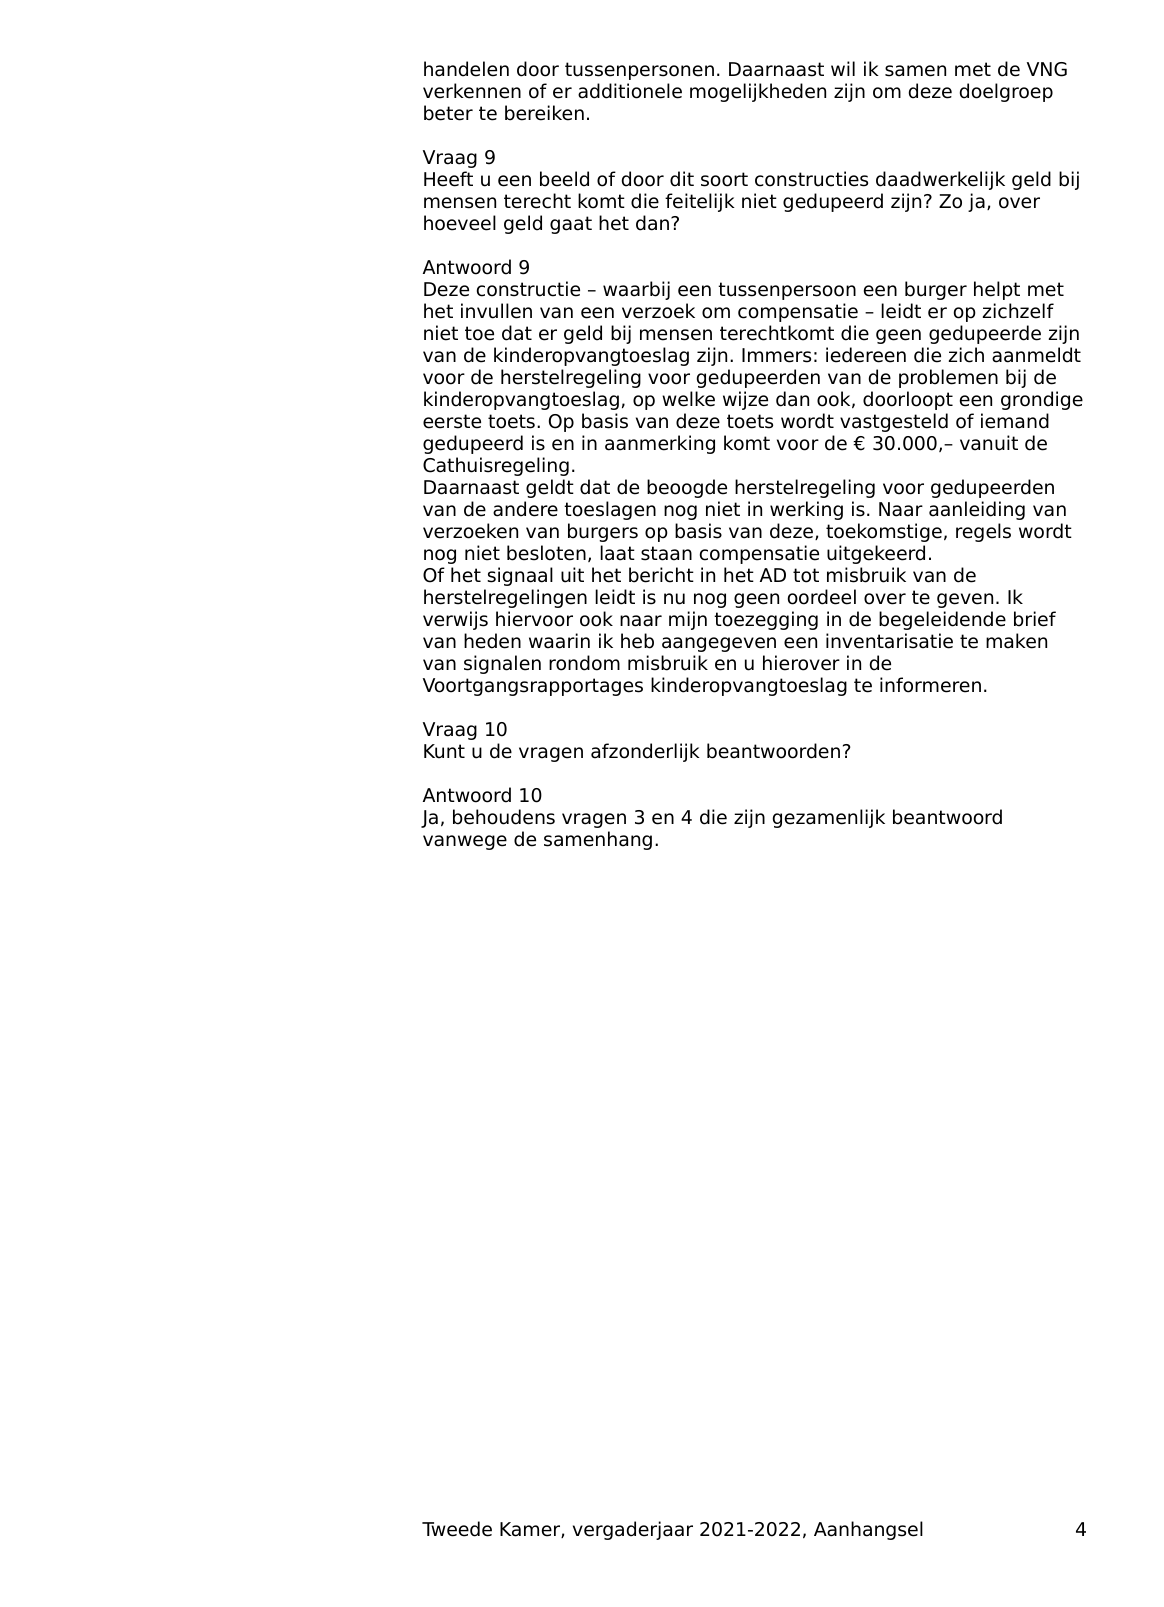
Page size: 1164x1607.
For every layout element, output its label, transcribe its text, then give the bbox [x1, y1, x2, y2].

text Vraag 9 [422, 147, 1087, 169]
text Antwoord 9 [422, 257, 1087, 279]
text Heeft u een beeld of door dit soort constructies daadwerkelijk geld bij mensen terecht komt die feitelijk niet gedupeerd zijn? Zo ja, over hoeveel geld gaat het dan? [422, 169, 1087, 235]
text Kunt u de vragen afzonderlijk beantwoorden? [422, 741, 1087, 763]
text Daarnaast geldt dat de beoogde herstelregeling voor gedupeerden van de andere toeslagen nog niet in werking is. Naar aanleiding van verzoeken van burgers op basis van deze, toekomstige, regels wordt nog niet besloten, laat staan compensatie uitgekeerd. [422, 477, 1087, 565]
text Deze constructie – waarbij een tussenpersoon een burger helpt met het invullen van een verzoek om compensatie – leidt er op zichzelf niet toe dat er geld bij mensen terechtkomt die geen gedupeerde zijn van de kinderopvangtoeslag zijn. Immers: iedereen die zich aanmeldt voor de herstelregeling voor gedupeerden van de problemen bij de kinderopvangtoeslag, op welke wijze dan ook, doorloopt een grondige eerste toets. Op basis van deze toets wordt vastgesteld of iemand gedupeerd is en in aanmerking komt voor de € 30.000,– vanuit de Cathuisregeling. [422, 279, 1087, 477]
text Antwoord 10 [422, 785, 1087, 807]
text handelen door tussenpersonen. Daarnaast wil ik samen met de VNG verkennen of er additionele mogelijkheden zijn om deze doelgroep beter te bereiken. [422, 59, 1087, 125]
text Vraag 10 [422, 719, 1087, 741]
text Of het signaal uit het bericht in het AD tot misbruik van de herstelregelingen leidt is nu nog geen oordeel over te geven. Ik verwijs hiervoor ook naar mijn toezegging in de begeleidende brief van heden waarin ik heb aangegeven een inventarisatie te maken van signalen rondom misbruik en u hierover in de Voortgangsrapportages kinderopvangtoeslag te informeren. [422, 565, 1087, 697]
text Ja, behoudens vragen 3 en 4 die zijn gezamenlijk beantwoord vanwege de samenhang. [422, 807, 1087, 851]
